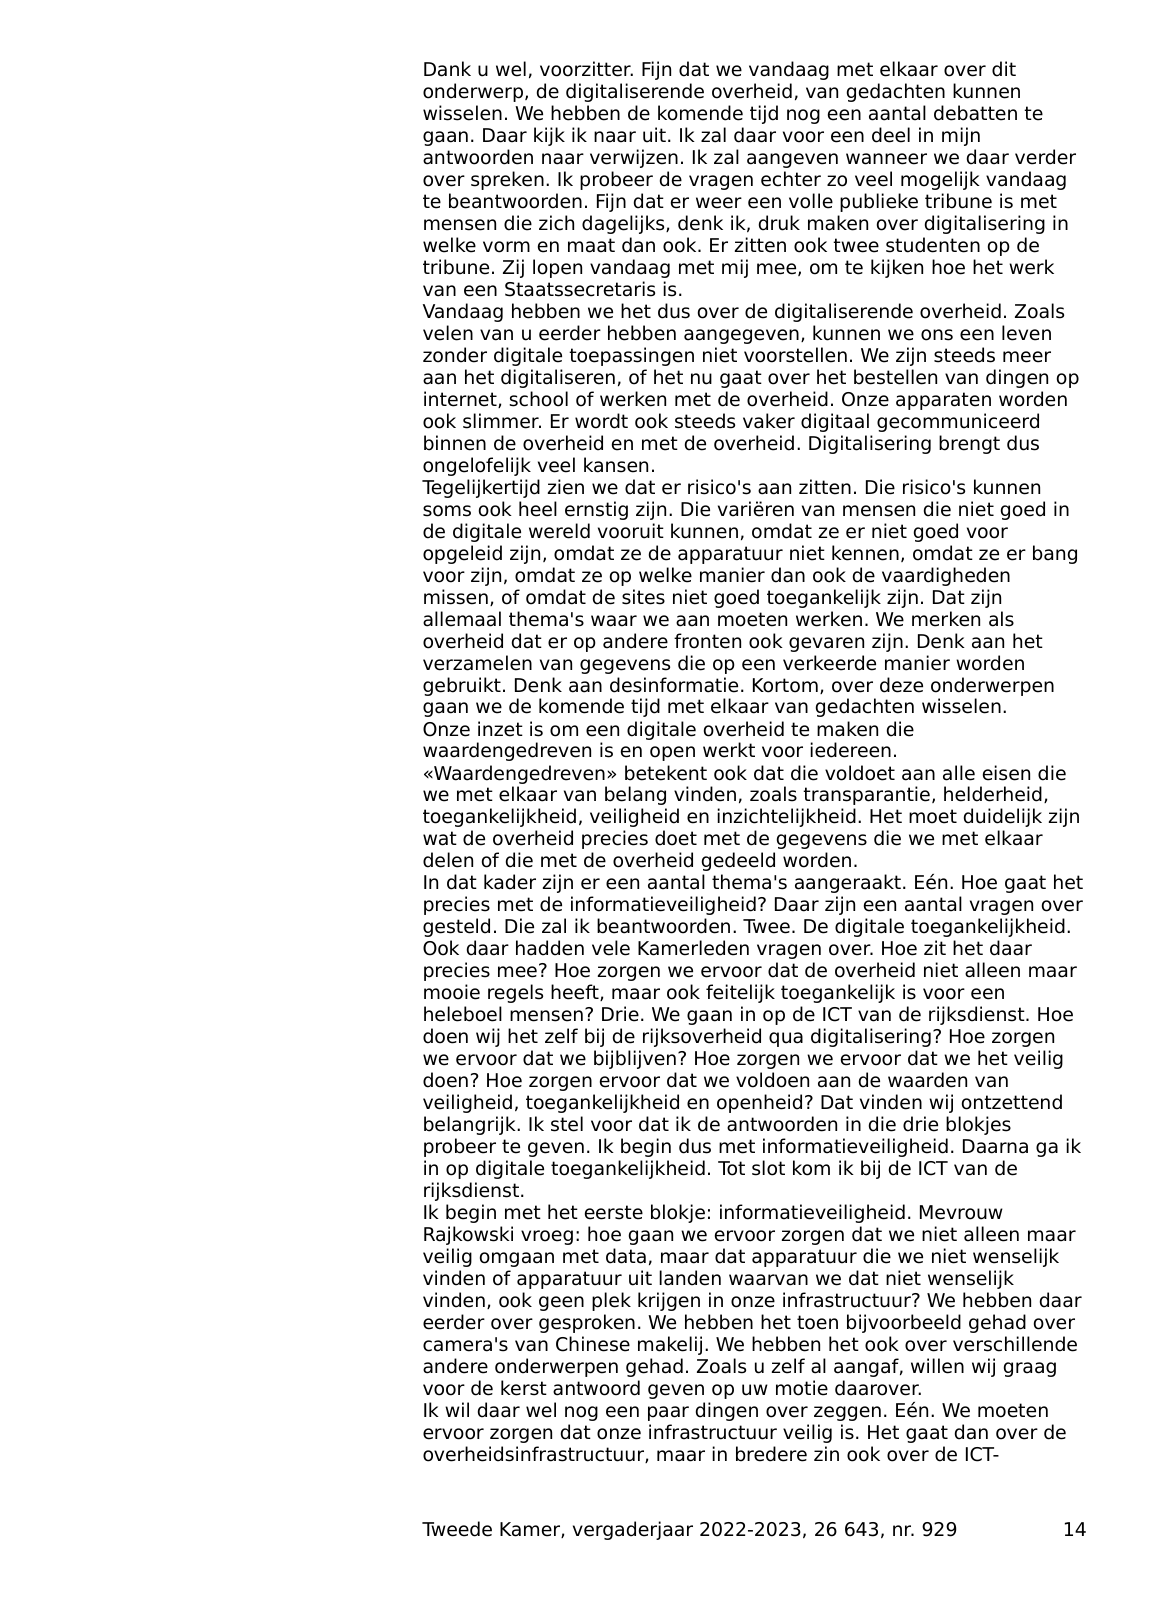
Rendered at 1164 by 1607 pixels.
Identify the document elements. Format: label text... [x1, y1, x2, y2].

text Tegelijkertijd zien we dat er risico's aan zitten. Die risico's kunnen soms ook heel ernstig zijn. Die variëren van mensen die niet goed in de digitale wereld vooruit kunnen, omdat ze er niet goed voor opgeleid zijn, omdat ze de apparatuur niet kennen, omdat ze er bang voor zijn, omdat ze op welke manier dan ook de vaardigheden missen, of omdat de sites niet goed toegankelijk zijn. Dat zijn allemaal thema's waar we aan moeten werken. We merken als overheid dat er op andere fronten ook gevaren zijn. Denk aan het verzamelen van gegevens die op een verkeerde manier worden gebruikt. Denk aan desinformatie. Kortom, over deze onderwerpen gaan we de komende tijd met elkaar van gedachten wisselen. [422, 477, 1087, 718]
text Onze inzet is om een digitale overheid te maken die waardengedreven is en open werkt voor iedereen. «Waardengedreven» betekent ook dat die voldoet aan alle eisen die we met elkaar van belang vinden, zoals transparantie, helderheid, toegankelijkheid, veiligheid en inzichtelijkheid. Het moet duidelijk zijn wat de overheid precies doet met de gegevens die we met elkaar delen of die met de overheid gedeeld worden. [422, 718, 1087, 872]
text Vandaag hebben we het dus over de digitaliserende overheid. Zoals velen van u eerder hebben aangegeven, kunnen we ons een leven zonder digitale toepassingen niet voorstellen. We zijn steeds meer aan het digitaliseren, of het nu gaat over het bestellen van dingen op internet, school of werken met de overheid. Onze apparaten worden ook slimmer. Er wordt ook steeds vaker digitaal gecommuniceerd binnen de overheid en met de overheid. Digitalisering brengt dus ongelofelijk veel kansen. [422, 301, 1087, 477]
text In dat kader zijn er een aantal thema's aangeraakt. Eén. Hoe gaat het precies met de informatieveiligheid? Daar zijn een aantal vragen over gesteld. Die zal ik beantwoorden. Twee. De digitale toegankelijkheid. Ook daar hadden vele Kamerleden vragen over. Hoe zit het daar precies mee? Hoe zorgen we ervoor dat de overheid niet alleen maar mooie regels heeft, maar ook feitelijk toegankelijk is voor een heleboel mensen? Drie. We gaan in op de ICT van de rijksdienst. Hoe doen wij het zelf bij de rijksoverheid qua digitalisering? Hoe zorgen we ervoor dat we bijblijven? Hoe zorgen we ervoor dat we het veilig doen? Hoe zorgen ervoor dat we voldoen aan de waarden van veiligheid, toegankelijkheid en openheid? Dat vinden wij ontzettend belangrijk. Ik stel voor dat ik de antwoorden in die drie blokjes probeer te geven. Ik begin dus met informatieveiligheid. Daarna ga ik in op digitale toegankelijkheid. Tot slot kom ik bij de ICT van de rijksdienst. [422, 872, 1087, 1202]
text Ik begin met het eerste blokje: informatieveiligheid. Mevrouw Rajkowski vroeg: hoe gaan we ervoor zorgen dat we niet alleen maar veilig omgaan met data, maar dat apparatuur die we niet wenselijk vinden of apparatuur uit landen waarvan we dat niet wenselijk vinden, ook geen plek krijgen in onze infrastructuur? We hebben daar eerder over gesproken. We hebben het toen bijvoorbeeld gehad over camera's van Chinese makelij. We hebben het ook over verschillende andere onderwerpen gehad. Zoals u zelf al aangaf, willen wij graag voor de kerst antwoord geven op uw motie daarover. [422, 1202, 1087, 1400]
text Dank u wel, voorzitter. Fijn dat we vandaag met elkaar over dit onderwerp, de digitaliserende overheid, van gedachten kunnen wisselen. We hebben de komende tijd nog een aantal debatten te gaan. Daar kijk ik naar uit. Ik zal daar voor een deel in mijn antwoorden naar verwijzen. Ik zal aangeven wanneer we daar verder over spreken. Ik probeer de vragen echter zo veel mogelijk vandaag te beantwoorden. Fijn dat er weer een volle publieke tribune is met mensen die zich dagelijks, denk ik, druk maken over digitalisering in welke vorm en maat dan ook. Er zitten ook twee studenten op de tribune. Zij lopen vandaag met mij mee, om te kijken hoe het werk van een Staatssecretaris is. [422, 59, 1087, 301]
text Ik wil daar wel nog een paar dingen over zeggen. Eén. We moeten ervoor zorgen dat onze infrastructuur veilig is. Het gaat dan over de overheidsinfrastructuur, maar in bredere zin ook over de ICT- [422, 1400, 1087, 1466]
